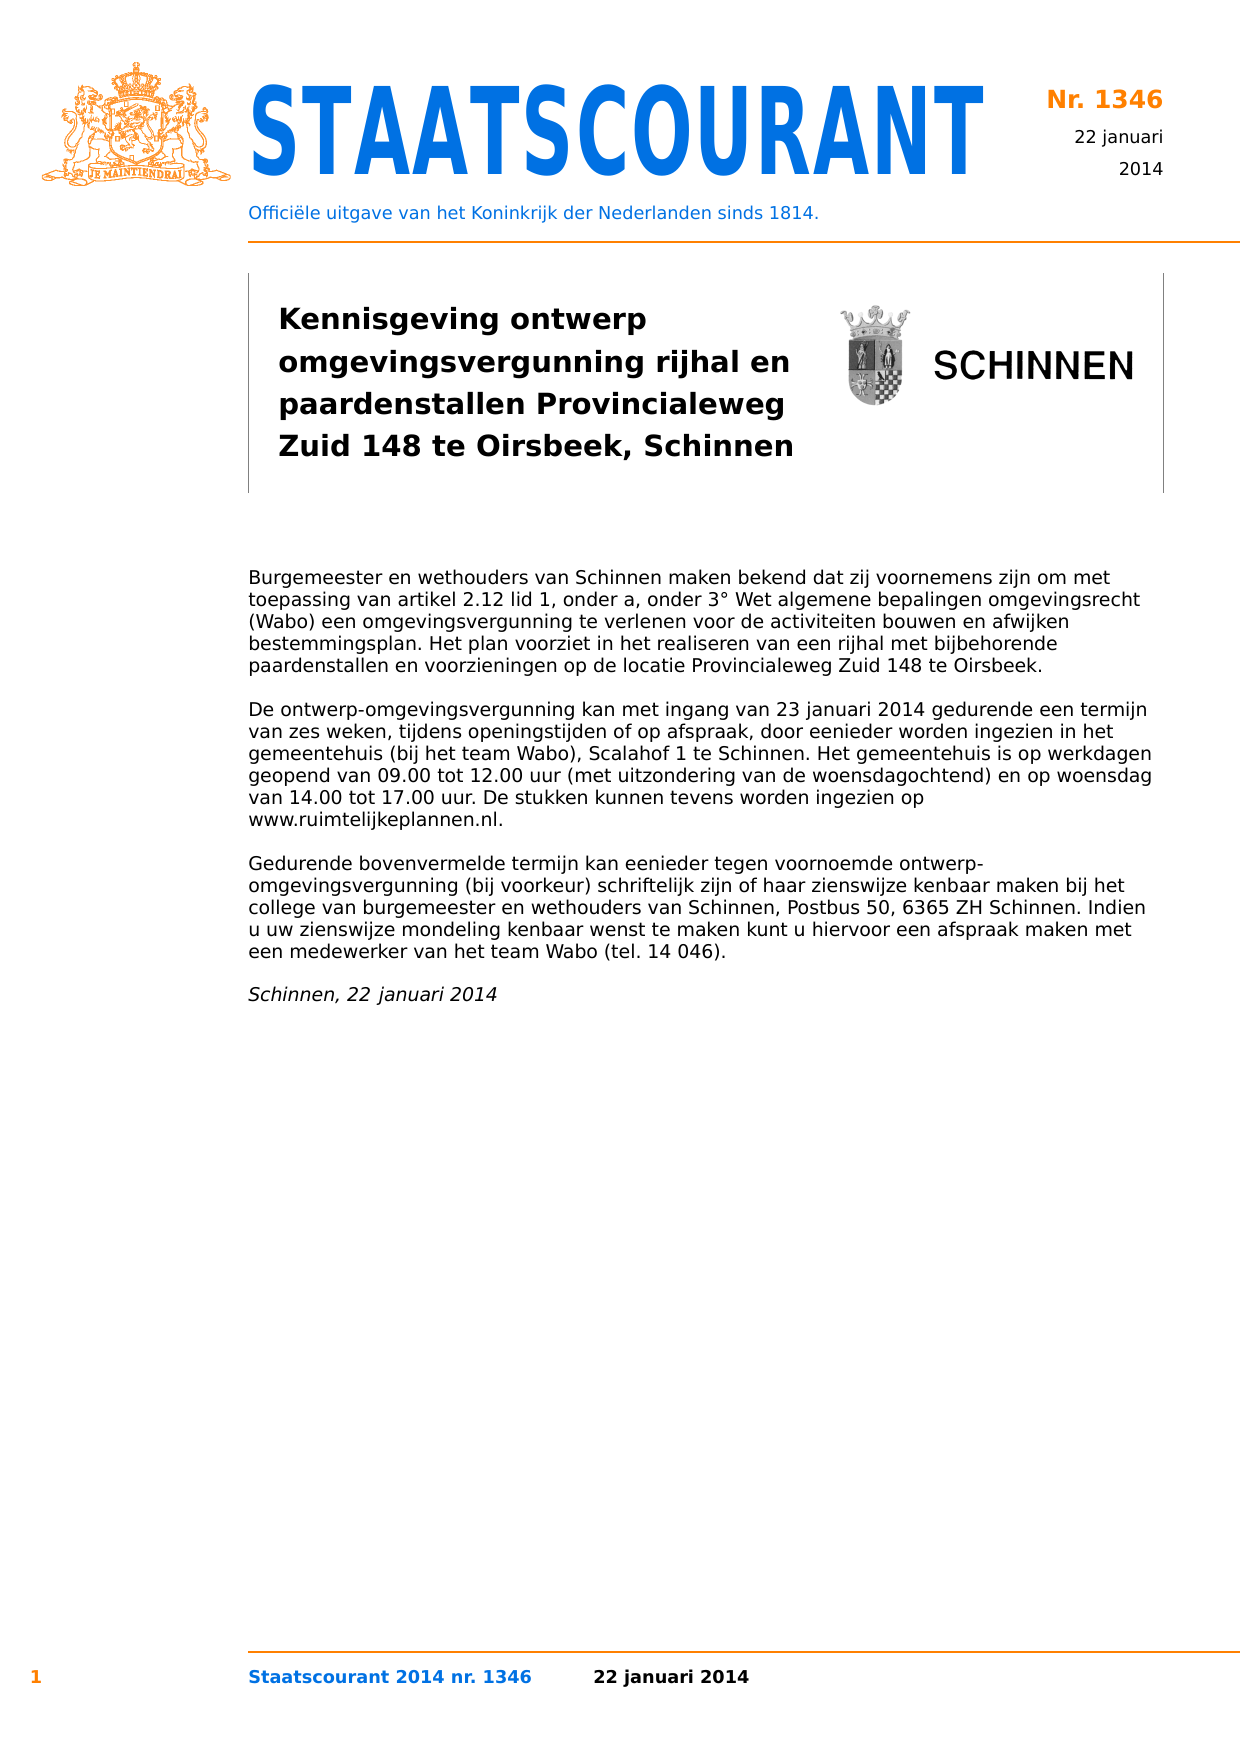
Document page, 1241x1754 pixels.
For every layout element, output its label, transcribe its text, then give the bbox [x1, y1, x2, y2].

picture [41, 62, 231, 186]
table_header STAATSCOURANT [248, 62, 998, 203]
picture [838, 302, 1134, 409]
table_cell 2014 [998, 153, 1240, 203]
subtitle Kennisgeving ontwerp omgevingsvergunning rijhal en paardenstallen Provincialeweg Zuid 148 te Oirsbeek, Schinnen [249, 273, 1163, 493]
table_header [25, 62, 248, 241]
table_header Nr. 1346 [998, 62, 1240, 121]
table_cell Officiële uitgave van het Koninkrijk der Nederlanden sinds 1814. [248, 203, 1240, 241]
text De ontwerp-omgevingsvergunning kan met ingang van 23 januari 2014 gedurende een termijn van zes weken, tijdens openingstijden of op afspraak, door eenieder worden ingezien in het gemeentehuis (bij het team Wabo), Scalahof 1 te Schinnen. Het gemeentehuis is op werkdagen geopend van 09.00 tot 12.00 uur (met uitzondering van de woensdagochtend) en op woensdag van 14.00 tot 17.00 uur. De stukken kunnen tevens worden ingezien op www.ruimtelijkeplannen.nl. [248, 699, 1163, 831]
table_cell 22 januari [998, 121, 1240, 153]
text Schinnen, 22 januari 2014 [248, 984, 1163, 1006]
text Burgemeester en wethouders van Schinnen maken bekend dat zij voornemens zijn om met toepassing van artikel 2.12 lid 1, onder a, onder 3° Wet algemene bepalingen omgevingsrecht (Wabo) een omgevingsvergunning te verlenen voor de activiteiten bouwen en afwijken bestemmingsplan. Het plan voorziet in het realiseren van een rijhal met bijbehorende paardenstallen en voorzieningen op de locatie Provincialeweg Zuid 148 te Oirsbeek. [248, 567, 1163, 677]
text Gedurende bovenvermelde termijn kan eenieder tegen voornoemde ontwerp-omgevingsvergunning (bij voorkeur) schriftelijk zijn of haar zienswijze kenbaar maken bij het college van burgemeester en wethouders van Schinnen, Postbus 50, 6365 ZH Schinnen. Indien u uw zienswijze mondeling kenbaar wenst te maken kunt u hiervoor een afspraak maken met een medewerker van het team Wabo (tel. 14 046). [248, 853, 1163, 962]
